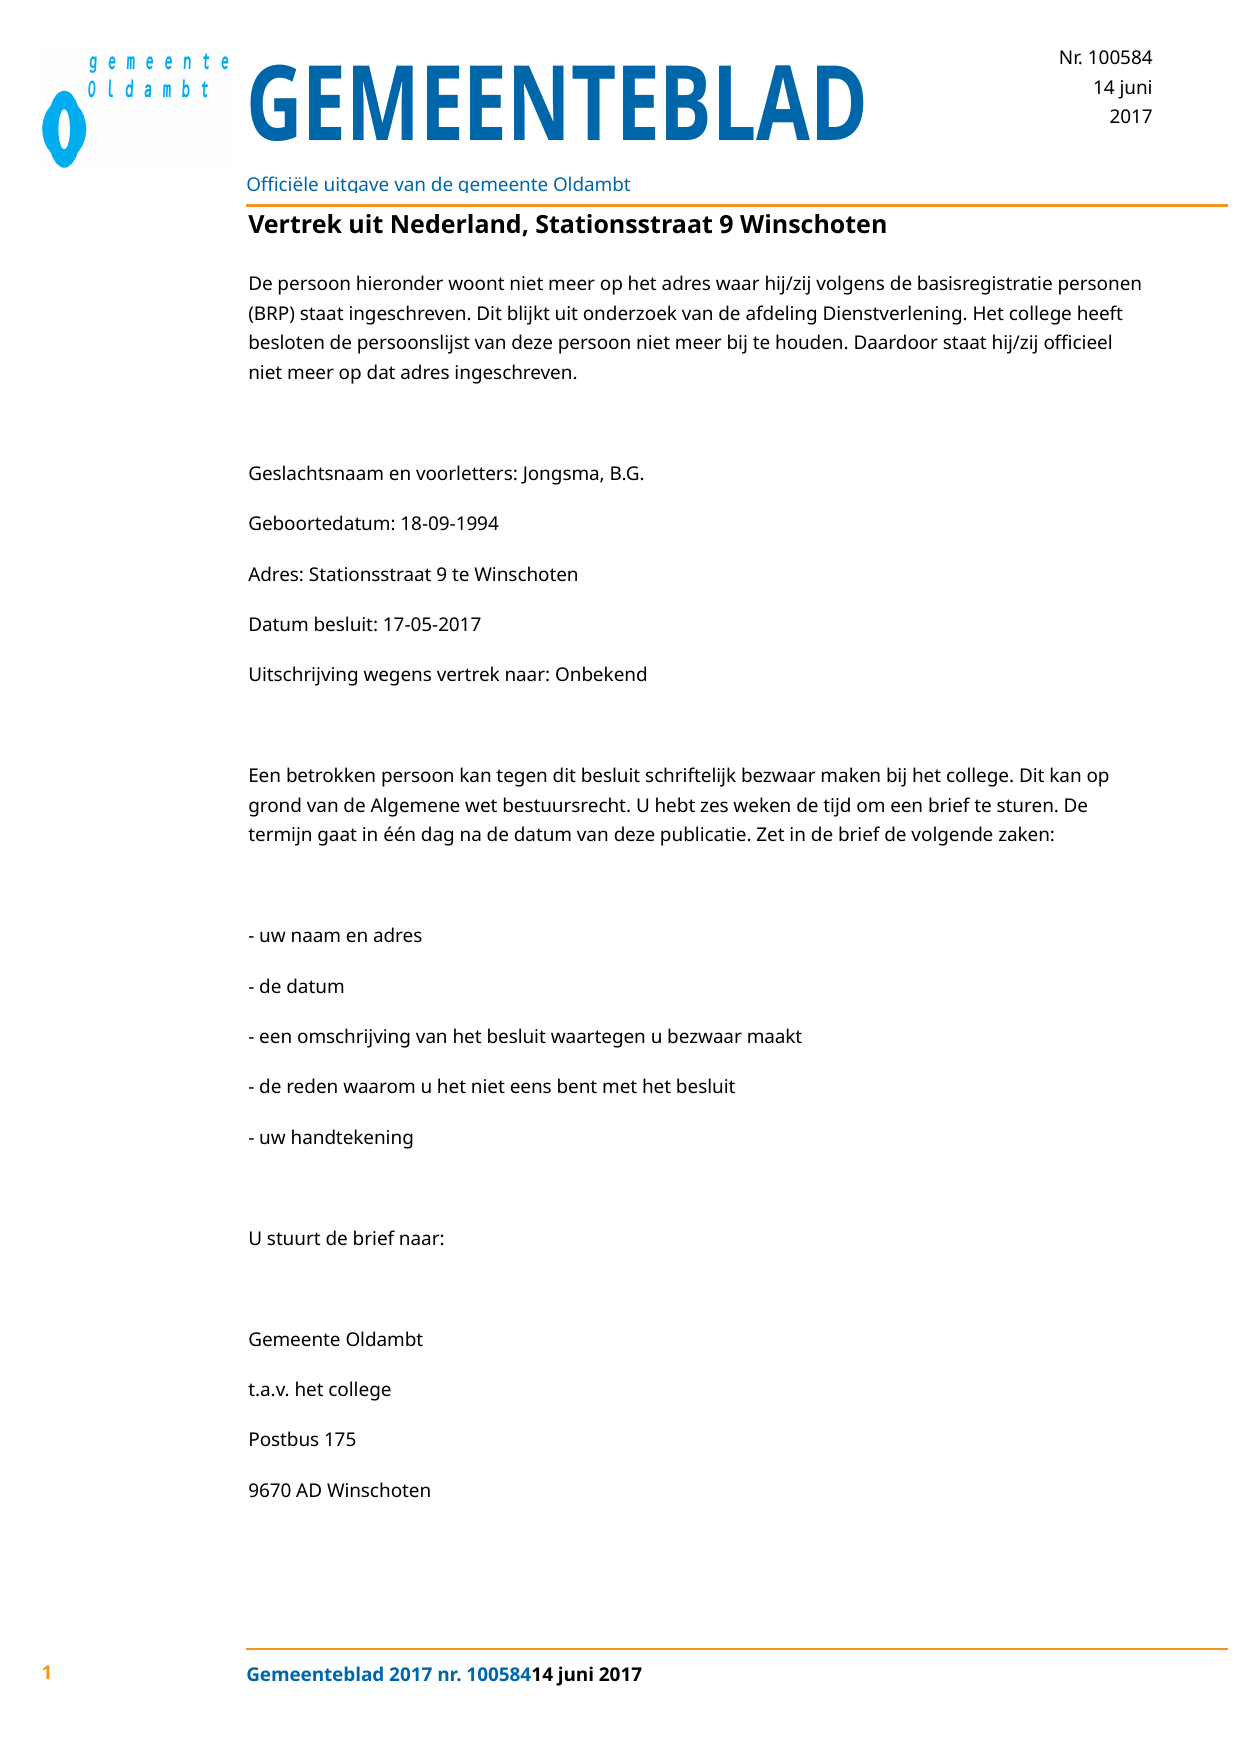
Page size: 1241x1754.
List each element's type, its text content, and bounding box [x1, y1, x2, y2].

text 9670 AD Winschoten [248, 1477, 1152, 1503]
text Adres: Stationsstraat 9 te Winschoten [248, 561, 1152, 586]
text Geslachtsnaam en voorletters: Jongsma, B.G. [248, 460, 1152, 486]
text Gemeente Oldambt [248, 1326, 1152, 1351]
text Geboortedatum: 18-09-1994 [248, 510, 1152, 536]
text Vertrek uit Nederland, Stationsstraat 9 Winschoten [248, 207, 1152, 241]
text Datum besluit: 17-05-2017 [248, 611, 1152, 637]
text - een omschrijving van het besluit waartegen u bezwaar maakt [248, 1023, 1152, 1049]
text - uw naam en adres [248, 922, 1152, 948]
text - uw handtekening [248, 1124, 1152, 1150]
text Postbus 175 [248, 1427, 1152, 1452]
text - de datum [248, 973, 1152, 998]
text U stuurt de brief naar: [248, 1225, 1152, 1251]
picture [41, 47, 231, 172]
text Uitschrijving wegens vertrek naar: Onbekend [248, 662, 1152, 687]
text t.a.v. het college [248, 1376, 1152, 1402]
text Een betrokken persoon kan tegen dit besluit schriftelijk bezwaar maken bij het college. Dit kan op grond van de Algemene wet bestuursrecht. U hebt zes weken de tijd om een brief te sturen. De termijn gaat in één dag na de datum van deze publicatie. Zet in de brief de volgende zaken: [248, 762, 1152, 847]
text De persoon hieronder woont niet meer op het adres waar hij/zij volgens de basisregistratie personen (BRP) staat ingeschreven. Dit blijkt uit onderzoek van de afdeling Dienstverlening. Het college heeft besloten de persoonslijst van deze persoon niet meer bij te houden. Daardoor staat hij/zij officieel niet meer op dat adres ingeschreven. [248, 270, 1152, 385]
text - de reden waarom u het niet eens bent met het besluit [248, 1074, 1152, 1099]
